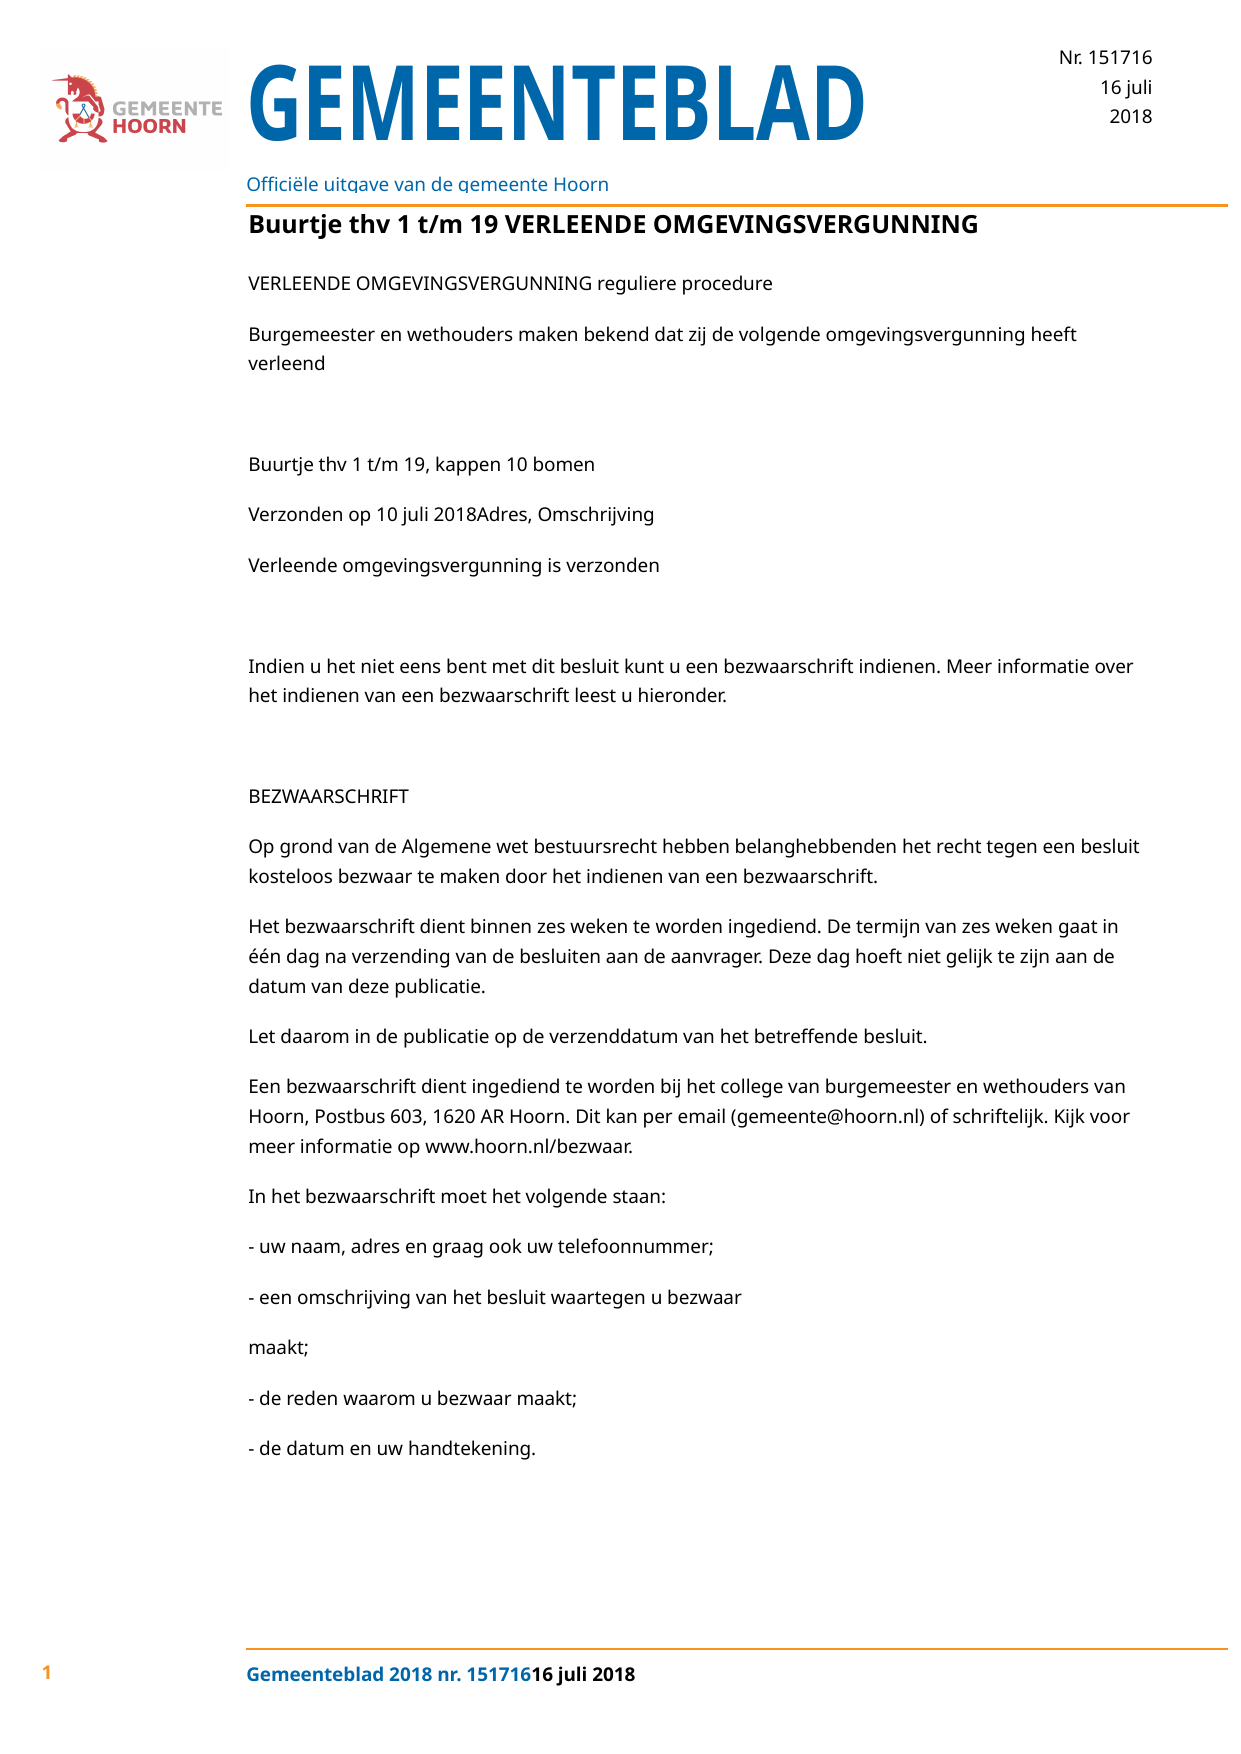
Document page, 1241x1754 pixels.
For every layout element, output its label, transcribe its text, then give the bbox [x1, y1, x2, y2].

text Verleende omgevingsvergunning is verzonden [248, 552, 1152, 578]
picture [41, 47, 231, 172]
text Een bezwaarschrift dient ingediend te worden bij het college van burgemeester en wethouders van Hoorn, Postbus 603, 1620 AR Hoorn. Dit kan per email (gemeente@hoorn.nl) of schriftelijk. Kijk voor meer informatie op www.hoorn.nl/bezwaar. [248, 1074, 1152, 1158]
text - een omschrijving van het besluit waartegen u bezwaar [248, 1284, 1152, 1310]
text Indien u het niet eens bent met dit besluit kunt u een bezwaarschrift indienen. Meer informatie over het indienen van een bezwaarschrift leest u hieronder. [248, 653, 1152, 708]
text - uw naam, adres en graag ook uw telefoonnummer; [248, 1234, 1152, 1259]
text VERLEENDE OMGEVINGSVERGUNNING reguliere procedure [248, 270, 1152, 296]
text Het bezwaarschrift dient binnen zes weken te worden ingediend. De termijn van zes weken gaat in één dag na verzending van de besluiten aan de aanvrager. Deze dag hoeft niet gelijk te zijn aan de datum van deze publicatie. [248, 914, 1152, 998]
text In het bezwaarschrift moet het volgende staan: [248, 1183, 1152, 1209]
text Burgemeester en wethouders maken bekend dat zij de volgende omgevingsvergunning heeft verleend [248, 321, 1152, 376]
text Verzonden op 10 juli 2018Adres, Omschrijving [248, 502, 1152, 527]
text maakt; [248, 1334, 1152, 1360]
text Buurtje thv 1 t/m 19, kappen 10 bomen [248, 451, 1152, 477]
text Op grond van de Algemene wet bestuursrecht hebben belanghebbenden het recht tegen een besluit kosteloos bezwaar te maken door het indienen van een bezwaarschrift. [248, 834, 1152, 889]
text - de datum en uw handtekening. [248, 1435, 1152, 1461]
text BEZWAARSCHRIFT [248, 783, 1152, 809]
text - de reden waarom u bezwaar maakt; [248, 1385, 1152, 1411]
text Buurtje thv 1 t/m 19 VERLEENDE OMGEVINGSVERGUNNING [248, 207, 1152, 241]
text Let daarom in de publicatie op de verzenddatum van het betreffende besluit. [248, 1023, 1152, 1049]
